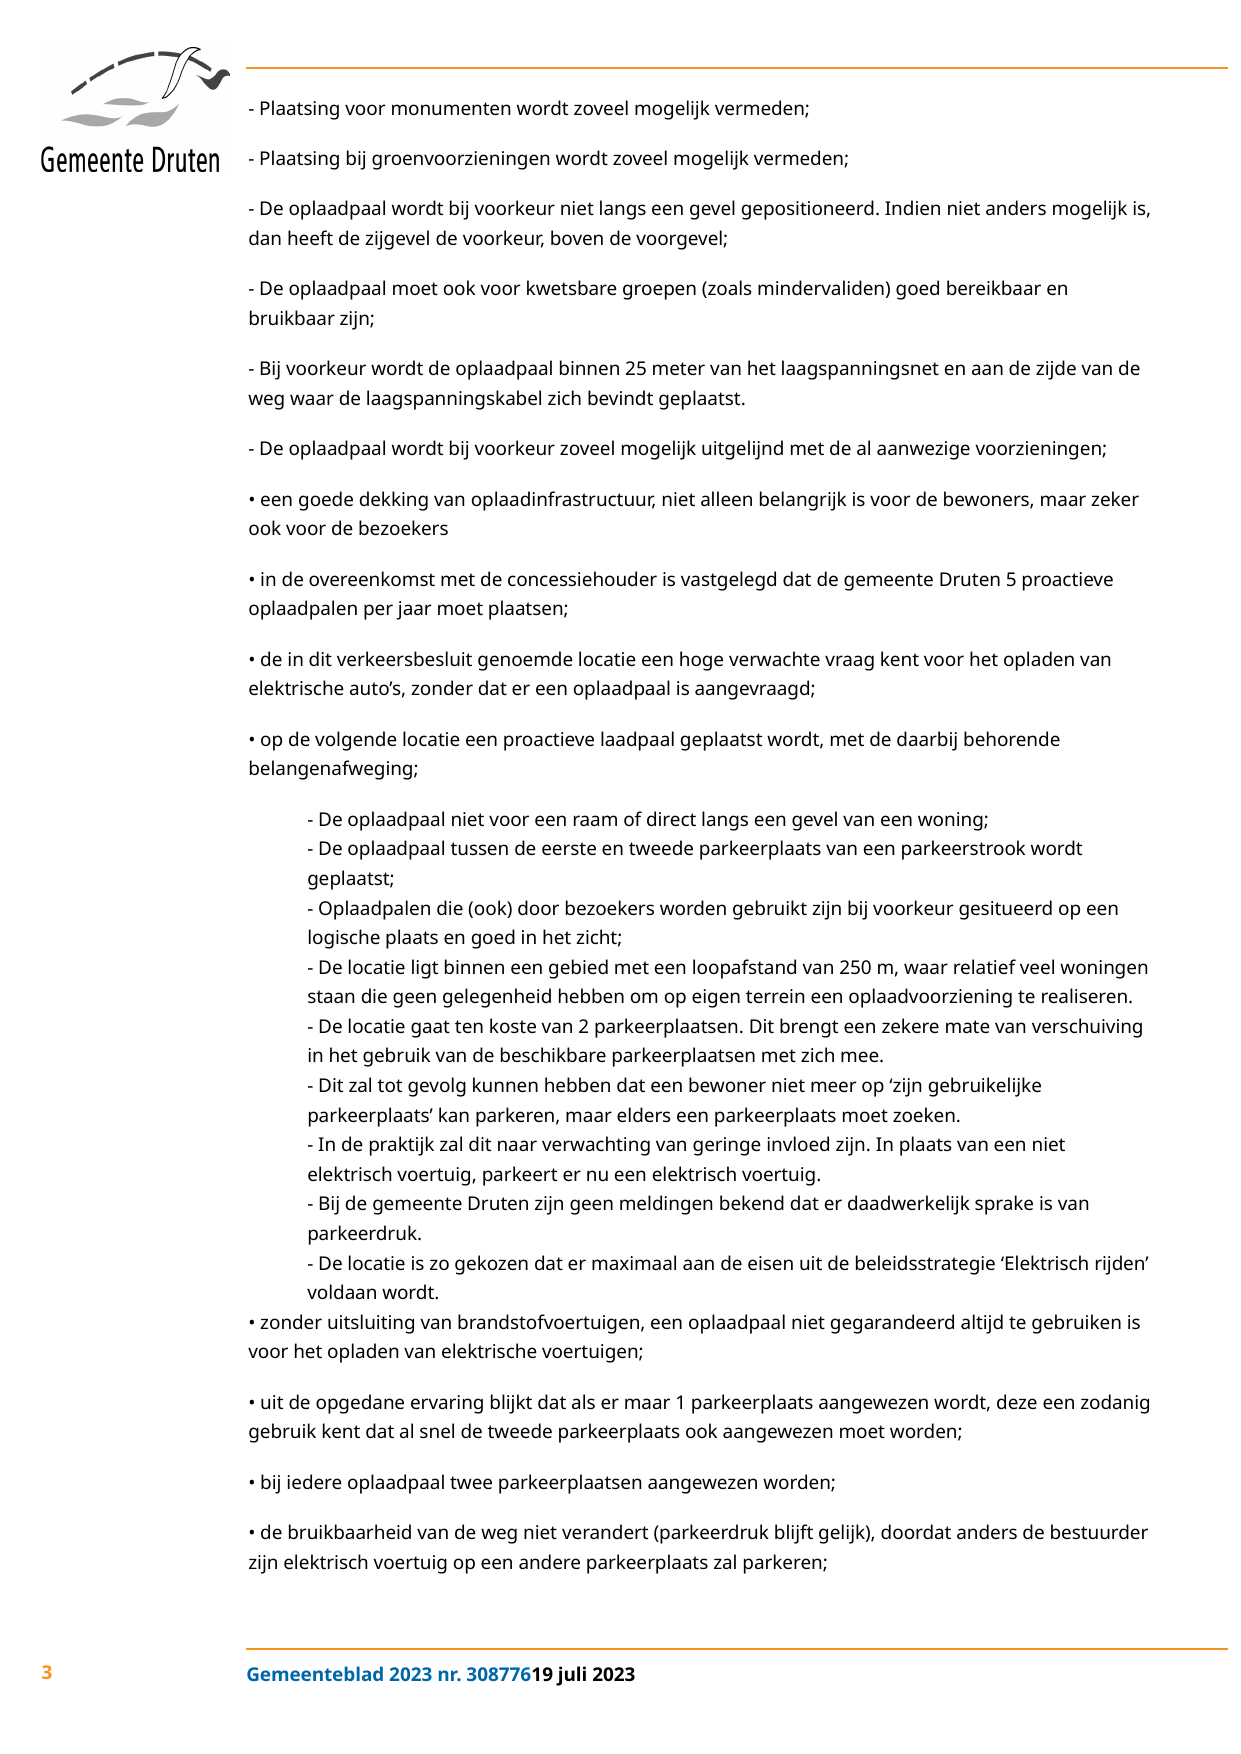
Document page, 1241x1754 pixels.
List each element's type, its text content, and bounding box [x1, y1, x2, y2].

text • in de overeenkomst met de concessiehouder is vastgelegd dat de gemeente Druten 5 proactieve oplaadpalen per jaar moet plaatsen; [248, 566, 1152, 621]
text • bij iedere oplaadpaal twee parkeerplaatsen aangewezen worden; [248, 1469, 1152, 1495]
text - Plaatsing voor monumenten wordt zoveel mogelijk vermeden; [248, 95, 1152, 121]
list - De oplaadpaal niet voor een raam of direct langs een gevel van een woning; [248, 806, 1152, 832]
text - De oplaadpaal wordt bij voorkeur zoveel mogelijk uitgelijnd met de al aanwezige voorzieningen; [248, 436, 1152, 461]
text • uit de opgedane ervaring blijkt dat als er maar 1 parkeerplaats aangewezen wordt, deze een zodanig gebruik kent dat al snel de tweede parkeerplaats ook aangewezen moet worden; [248, 1389, 1152, 1444]
list - Dit zal tot gevolg kunnen hebben dat een bewoner niet meer op ‘zijn gebruikelijke parkeerplaats’ kan parkeren, maar elders een parkeerplaats moet zoeken. [248, 1072, 1152, 1128]
text - Plaatsing bij groenvoorzieningen wordt zoveel mogelijk vermeden; [248, 145, 1152, 171]
text - De oplaadpaal moet ook voor kwetsbare groepen (zoals mindervaliden) goed bereikbaar en bruikbaar zijn; [248, 276, 1152, 331]
text • de bruikbaarheid van de weg niet verandert (parkeerdruk blijft gelijk), doordat anders de bestuurder zijn elektrisch voertuig op een andere parkeerplaats zal parkeren; [248, 1519, 1152, 1575]
list - De locatie is zo gekozen dat er maximaal aan de eisen uit de beleidsstrategie ‘Elektrisch rijden’ voldaan wordt. [248, 1250, 1152, 1305]
text - Bij voorkeur wordt de oplaadpaal binnen 25 meter van het laagspanningsnet en aan de zijde van de weg waar de laagspanningskabel zich bevindt geplaatst. [248, 356, 1152, 411]
list - In de praktijk zal dit naar verwachting van geringe invloed zijn. In plaats van een niet elektrisch voertuig, parkeert er nu een elektrisch voertuig. [248, 1131, 1152, 1187]
text - De oplaadpaal wordt bij voorkeur niet langs een gevel gepositioneerd. Indien niet anders mogelijk is, dan heeft de zijgevel de voorkeur, boven de voorgevel; [248, 196, 1152, 251]
text • een goede dekking van oplaadinfrastructuur, niet alleen belangrijk is voor de bewoners, maar zeker ook voor de bezoekers [248, 486, 1152, 541]
list - Bij de gemeente Druten zijn geen meldingen bekend dat er daadwerkelijk sprake is van parkeerdruk. [248, 1191, 1152, 1246]
text • op de volgende locatie een proactieve laadpaal geplaatst wordt, met de daarbij behorende belangenafweging; [248, 726, 1152, 781]
list - De locatie gaat ten koste van 2 parkeerplaatsen. Dit brengt een zekere mate van verschuiving in het gebruik van de beschikbare parkeerplaatsen met zich mee. [248, 1013, 1152, 1068]
picture [41, 47, 231, 172]
text • zonder uitsluiting van brandstofvoertuigen, een oplaadpaal niet gegarandeerd altijd te gebruiken is voor het opladen van elektrische voertuigen; [248, 1309, 1152, 1364]
text • de in dit verkeersbesluit genoemde locatie een hoge verwachte vraag kent voor het opladen van elektrische auto’s, zonder dat er een oplaadpaal is aangevraagd; [248, 646, 1152, 701]
list - Oplaadpalen die (ook) door bezoekers worden gebruikt zijn bij voorkeur gesitueerd op een logische plaats en goed in het zicht; [248, 895, 1152, 950]
list - De oplaadpaal tussen de eerste en tweede parkeerplaats van een parkeerstrook wordt geplaatst; [248, 836, 1152, 891]
list - De locatie ligt binnen een gebied met een loopafstand van 250 m, waar relatief veel woningen staan die geen gelegenheid hebben om op eigen terrein een oplaadvoorziening te realiseren. [248, 954, 1152, 1009]
